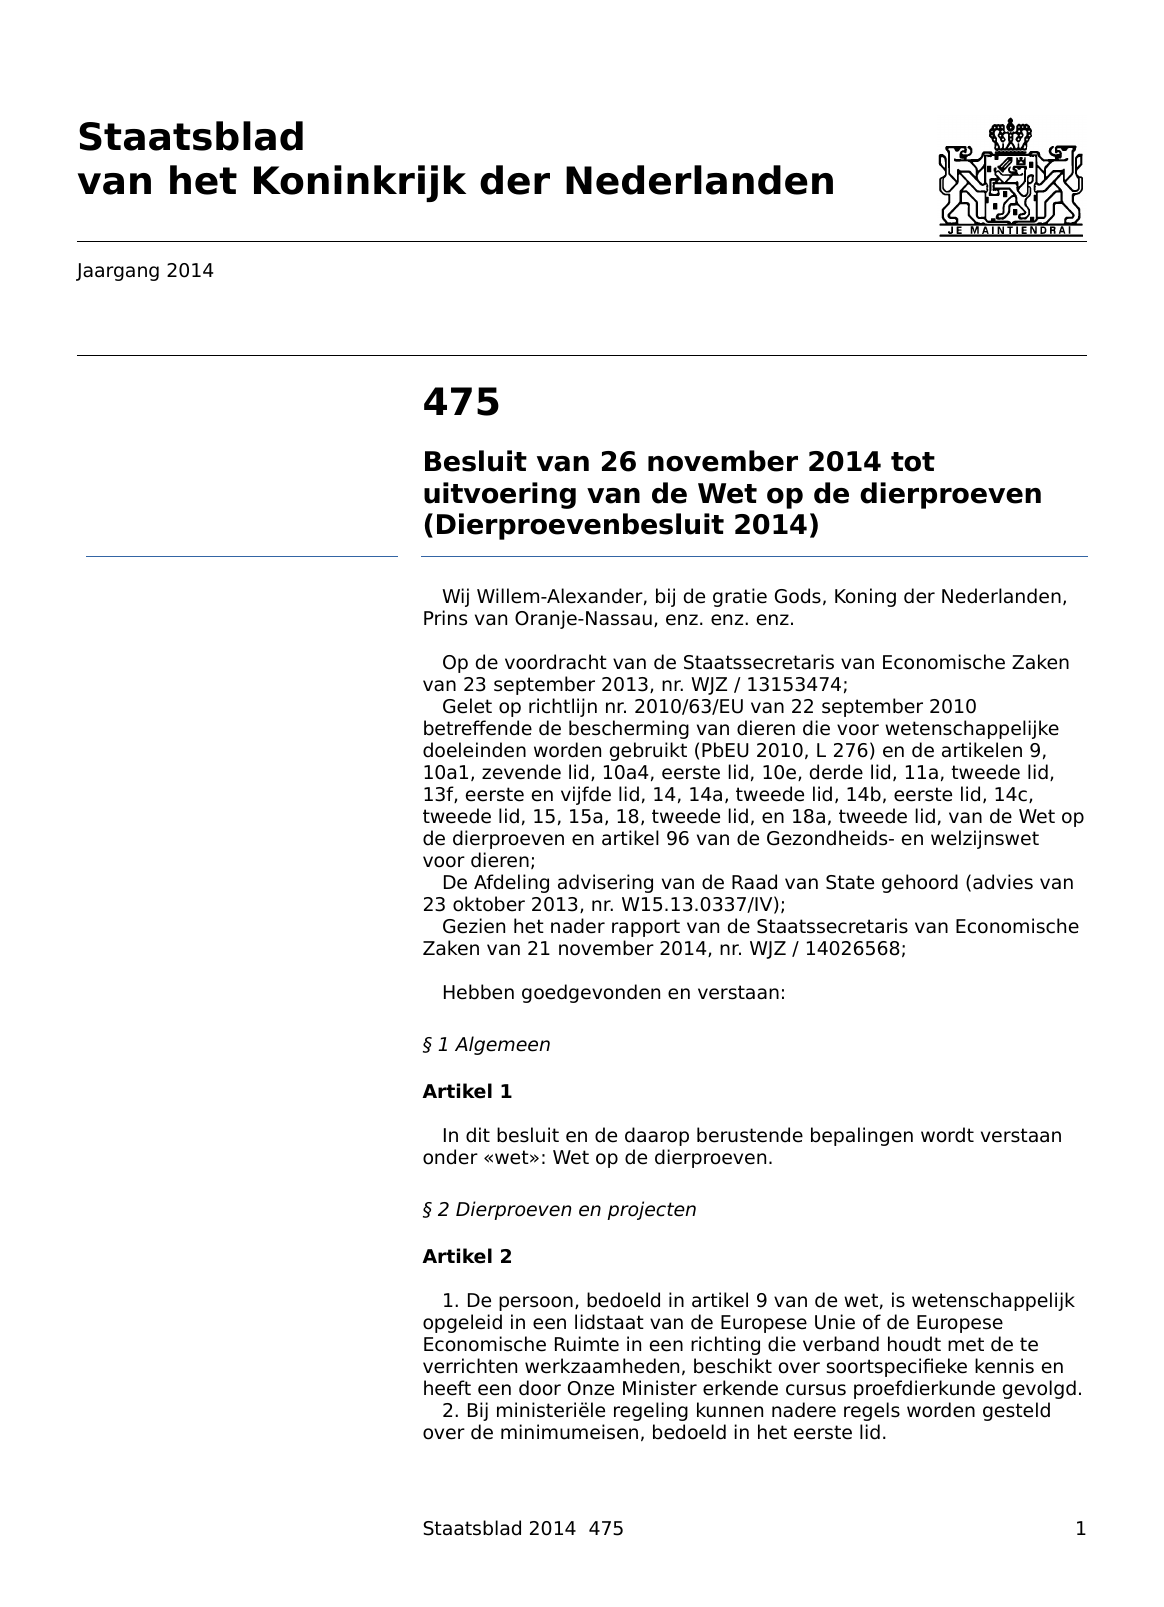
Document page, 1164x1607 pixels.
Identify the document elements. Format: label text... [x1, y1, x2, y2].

text In dit besluit en de daarop berustende bepalingen wordt verstaan onder «wet»: Wet op de dierproeven. [422, 1125, 1087, 1169]
table_cell Jaargang 2014 [77, 242, 1087, 355]
table_header Staatsblad van het Koninkrijk der Nederlanden [77, 100, 886, 241]
picture [936, 115, 1087, 240]
text Wij Willem-Alexander, bij de gratie Gods, Koning der Nederlanden, Prins van Oranje-Nassau, enz. enz. enz. [422, 586, 1087, 629]
text Op de voordracht van de Staatssecretaris van Economische Zaken van 23 september 2013, nr. WJZ / 13153474; [422, 652, 1087, 696]
text 2. Bij ministeriële regeling kunnen nadere regels worden gesteld over de minimumeisen, bedoeld in het eerste lid. [422, 1400, 1087, 1444]
text De Afdeling advisering van de Raad van State gehoord (advies van 23 oktober 2013, nr. W15.13.0337/IV); [422, 872, 1087, 916]
subtitle Artikel 1 [422, 1081, 1087, 1103]
subtitle Artikel 2 [422, 1246, 1087, 1268]
subtitle 475 [422, 381, 1087, 424]
text Gelet op richtlijn nr. 2010/63/EU van 22 september 2010 betreffende de bescherming van dieren die voor wetenschappelijke doeleinden worden gebruikt (PbEU 2010, L 276) en de artikelen 9, 10a1, zevende lid, 10a4, eerste lid, 10e, derde lid, 11a, tweede lid, 13f, eerste en vijfde lid, 14, 14a, tweede lid, 14b, eerste lid, 14c, tweede lid, 15, 15a, 18, tweede lid, en 18a, tweede lid, van de Wet op de dierproeven en artikel 96 van de Gezondheids- en welzijnswet voor dieren; [422, 696, 1087, 872]
text Gezien het nader rapport van de Staatssecretaris van Economische Zaken van 21 november 2014, nr. WJZ / 14026568; [422, 916, 1087, 959]
table_header [886, 100, 1087, 241]
text Hebben goedgevonden en verstaan: [422, 982, 1087, 1004]
subtitle § 1 Algemeen [422, 1034, 1087, 1056]
text 1. De persoon, bedoeld in artikel 9 van de wet, is wetenschappelijk opgeleid in een lidstaat van de Europese Unie of de Europese Economische Ruimte in een richting die verband houdt met de te verrichten werkzaamheden, beschikt over soortspecifieke kennis en heeft een door Onze Minister erkende cursus proefdierkunde gevolgd. [422, 1290, 1087, 1400]
text Besluit van 26 november 2014 tot uitvoering van de Wet op de dierproeven (Dierproevenbesluit 2014) [422, 447, 1087, 541]
subtitle § 2 Dierproeven en projecten [422, 1199, 1087, 1221]
